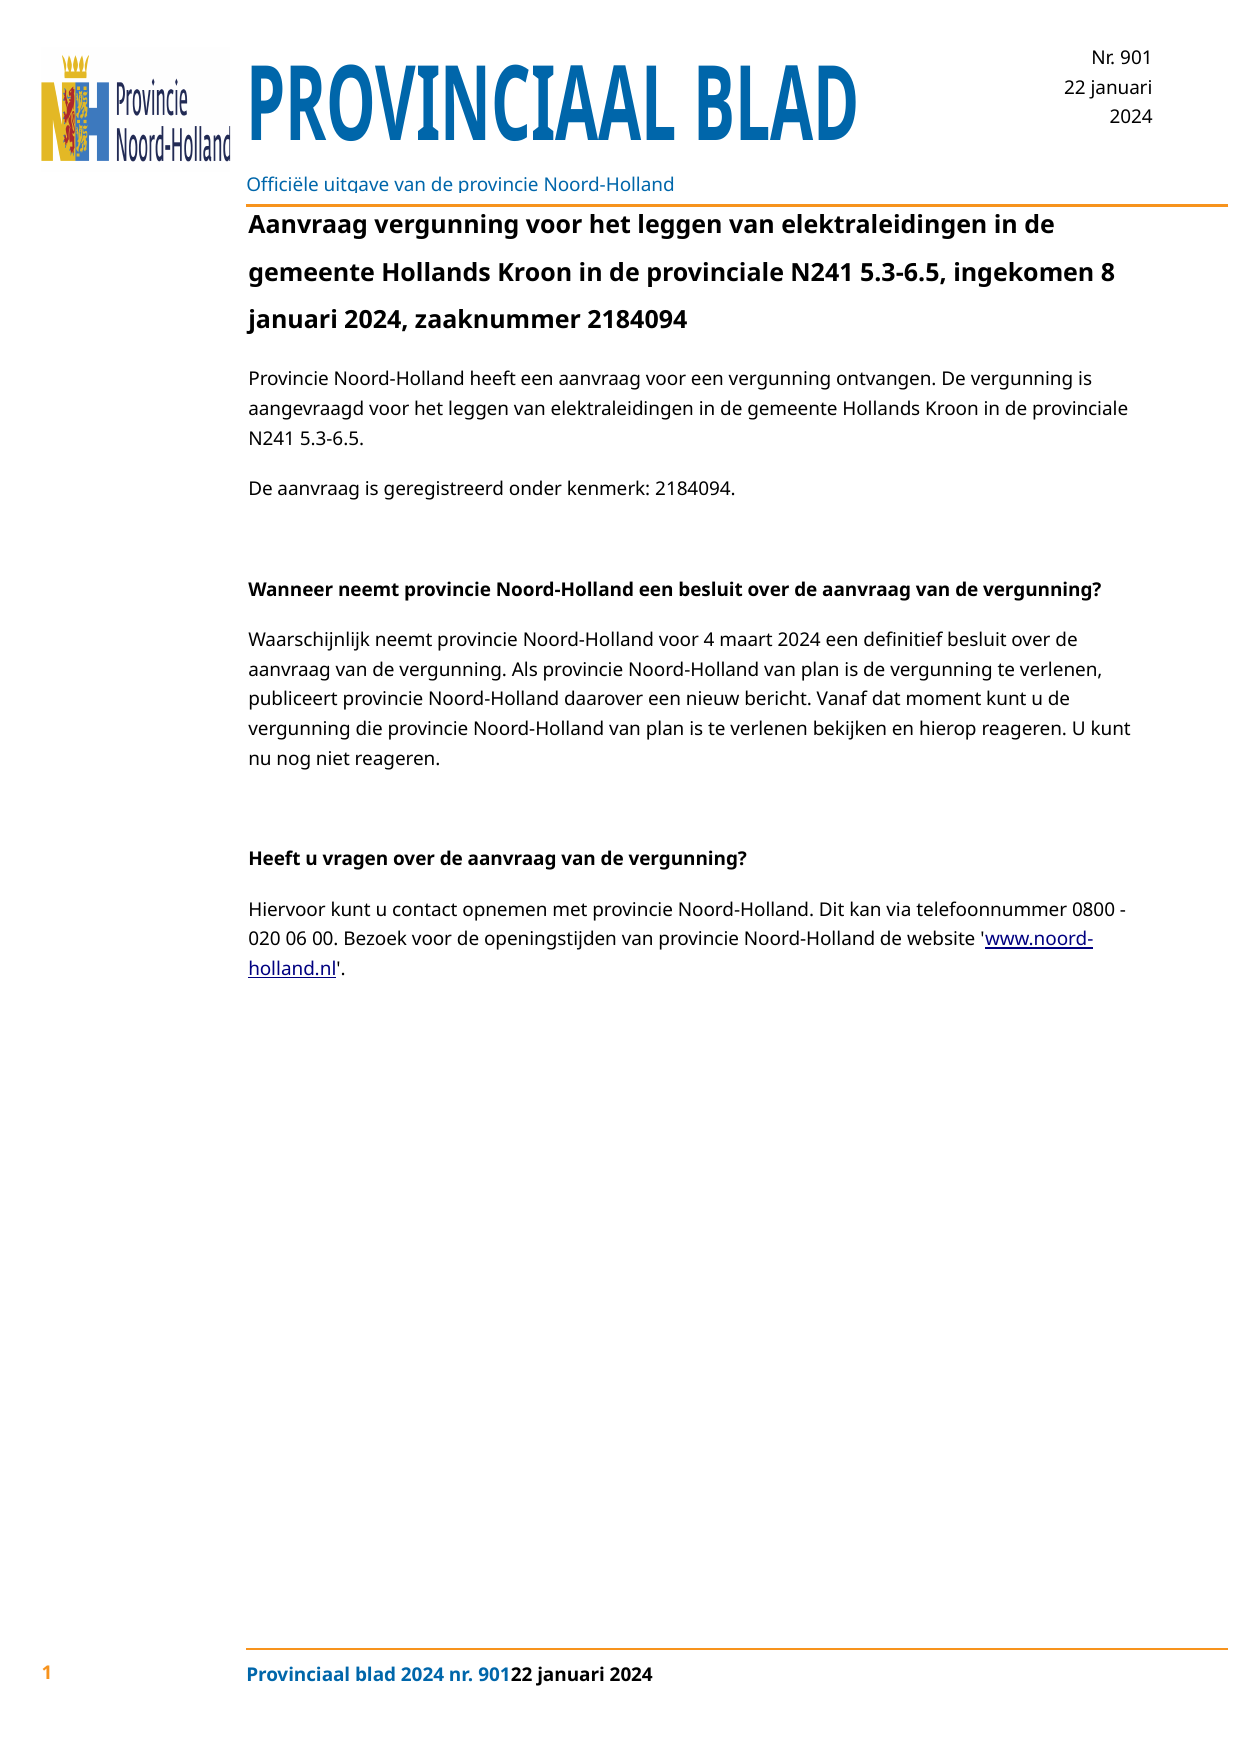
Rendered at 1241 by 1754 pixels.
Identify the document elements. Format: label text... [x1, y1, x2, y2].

text De aanvraag is geregistreerd onder kenmerk: 2184094. [248, 475, 1152, 501]
picture [41, 47, 231, 172]
text Heeft u vragen over de aanvraag van de vergunning? [248, 846, 1152, 871]
text Aanvraag vergunning voor het leggen van elektraleidingen in de gemeente Hollands Kroon in de provinciale N241 5.3-6.5, ingekomen 8 januari 2024, zaaknummer 2184094 [248, 207, 1152, 336]
text Hiervoor kunt u contact opnemen met provincie Noord-Holland. Dit kan via telefoonnummer 0800 - 020 06 00. Bezoek voor de openingstijden van provincie Noord-Holland de website 'www.noord-holland.nl'. [248, 896, 1152, 981]
text Wanneer neemt provincie Noord-Holland een besluit over de aanvraag van de vergunning? [248, 576, 1152, 602]
text Waarschijnlijk neemt provincie Noord-Holland voor 4 maart 2024 een definitief besluit over de aanvraag van de vergunning. Als provincie Noord-Holland van plan is de vergunning te verlenen, publiceert provincie Noord-Holland daarover een nieuw bericht. Vanaf dat moment kunt u de vergunning die provincie Noord-Holland van plan is te verlenen bekijken en hierop reageren. U kunt nu nog niet reageren. [248, 626, 1152, 770]
text Provincie Noord-Holland heeft een aanvraag voor een vergunning ontvangen. De vergunning is aangevraagd voor het leggen van elektraleidingen in de gemeente Hollands Kroon in de provinciale N241 5.3-6.5. [248, 366, 1152, 450]
